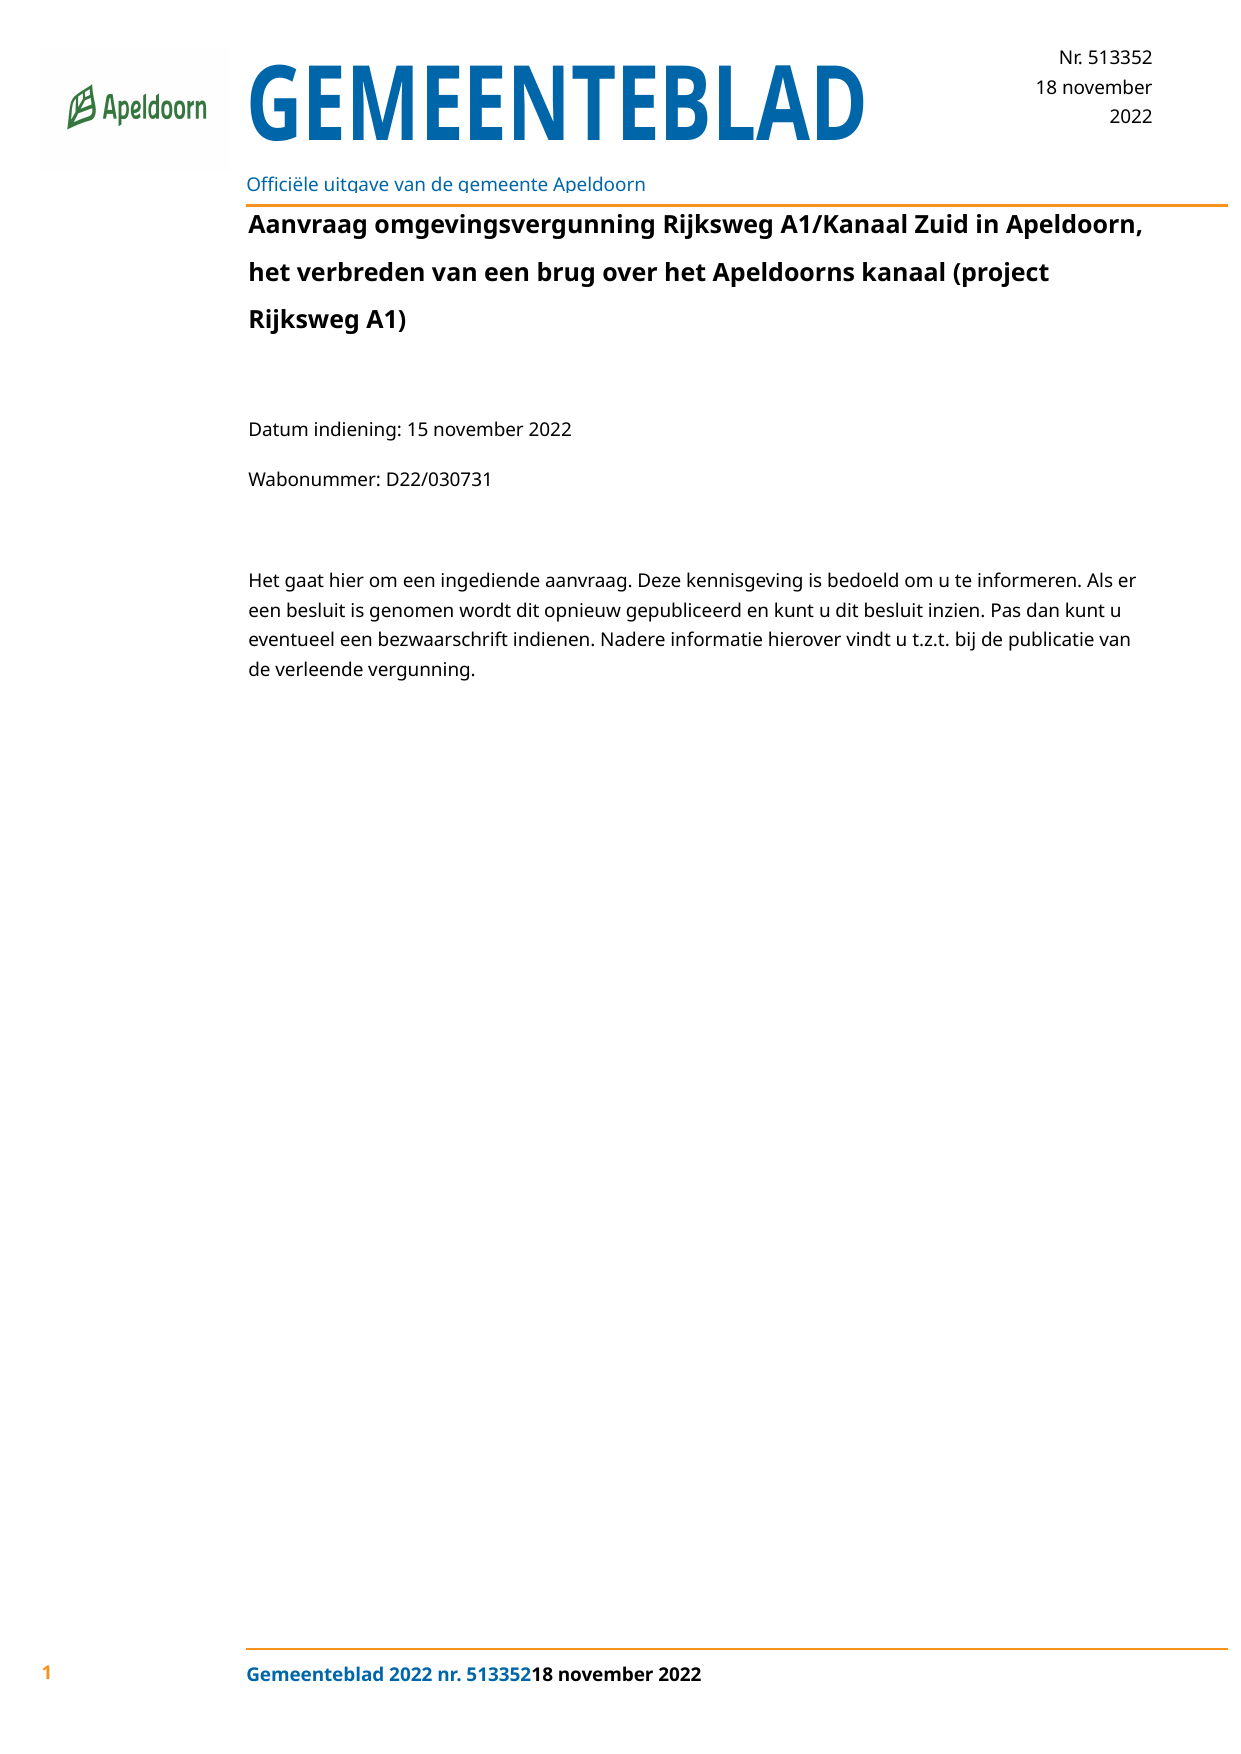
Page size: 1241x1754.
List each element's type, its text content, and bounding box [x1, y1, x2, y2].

picture [41, 47, 231, 172]
text Wabonummer: D22/030731 [248, 466, 1152, 492]
text Het gaat hier om een ingediende aanvraag. Deze kennisgeving is bedoeld om u te informeren. Als er een besluit is genomen wordt dit opnieuw gepubliceerd en kunt u dit besluit inzien. Pas dan kunt u eventueel een bezwaarschrift indienen. Nadere informatie hierover vindt u t.z.t. bij de publicatie van de verleende vergunning. [248, 567, 1152, 682]
text Aanvraag omgevingsvergunning Rijksweg A1/Kanaal Zuid in Apeldoorn, het verbreden van een brug over het Apeldoorns kanaal (project Rijksweg A1) [248, 207, 1152, 336]
text Datum indiening: 15 november 2022 [248, 416, 1152, 442]
